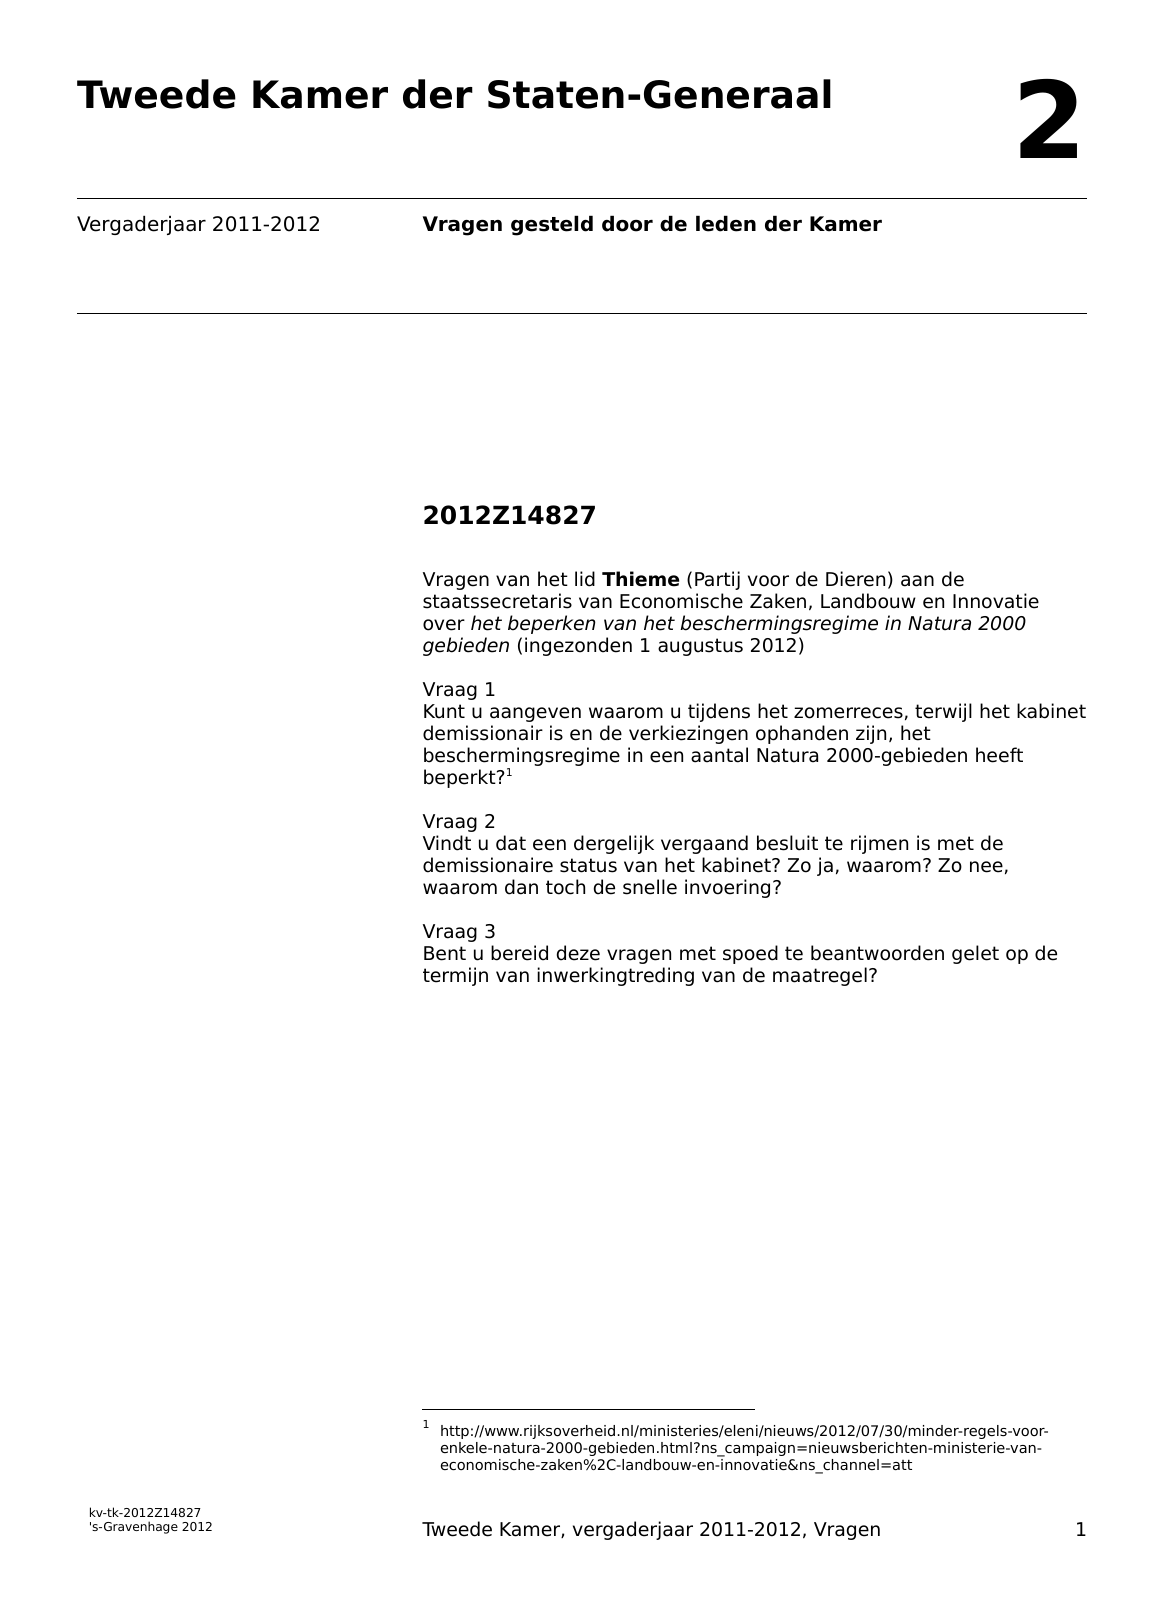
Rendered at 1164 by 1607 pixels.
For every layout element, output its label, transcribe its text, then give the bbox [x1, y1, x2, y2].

table_header Tweede Kamer der Staten-Generaal [77, 59, 886, 198]
text 's-Gravenhage 2012 [88, 1520, 323, 1534]
text kv-tk-2012Z14827 [88, 1506, 323, 1520]
text Vragen van het lid Thieme (Partij voor de Dieren) aan de staatssecretaris van Economische Zaken, Landbouw en Innovatie over het beperken van het beschermingsregime in Natura 2000 gebieden (ingezonden 1 augustus 2012) [422, 569, 1087, 657]
text Vindt u dat een dergelijk vergaand besluit te rijmen is met de demissionaire status van het kabinet? Zo ja, waarom? Zo nee, waarom dan toch de snelle invoering? [422, 833, 1087, 899]
text Bent u bereid deze vragen met spoed te beantwoorden gelet op de termijn van inwerkingtreding van de maatregel? [422, 943, 1087, 987]
table_cell Vragen gesteld door de leden der Kamer [422, 199, 1087, 313]
table_cell Vergaderjaar 2011-2012 [77, 199, 422, 313]
text Kunt u aangeven waarom u tijdens het zomerreces, terwijl het kabinet demissionair is en de verkiezingen ophanden zijn, het beschermingsregime in een aantal Natura 2000-gebieden heeft beperkt? [422, 701, 1087, 789]
text Vraag 3 [422, 921, 1087, 943]
text Vraag 1 [422, 679, 1087, 701]
text 2012Z14827 [422, 501, 1087, 531]
table_header 2 [886, 59, 1087, 198]
text Vraag 2 [422, 811, 1087, 833]
text http://www.rijksoverheid.nl/ministeries/eleni/nieuws/2012/07/30/minder-regels-voor-enkele-natura-2000-gebieden.html?ns_campaign=nieuwsberichten-ministerie-van-economische-zaken%2C-landbouw-en-innovatie&ns_channel=att [422, 1418, 1087, 1474]
